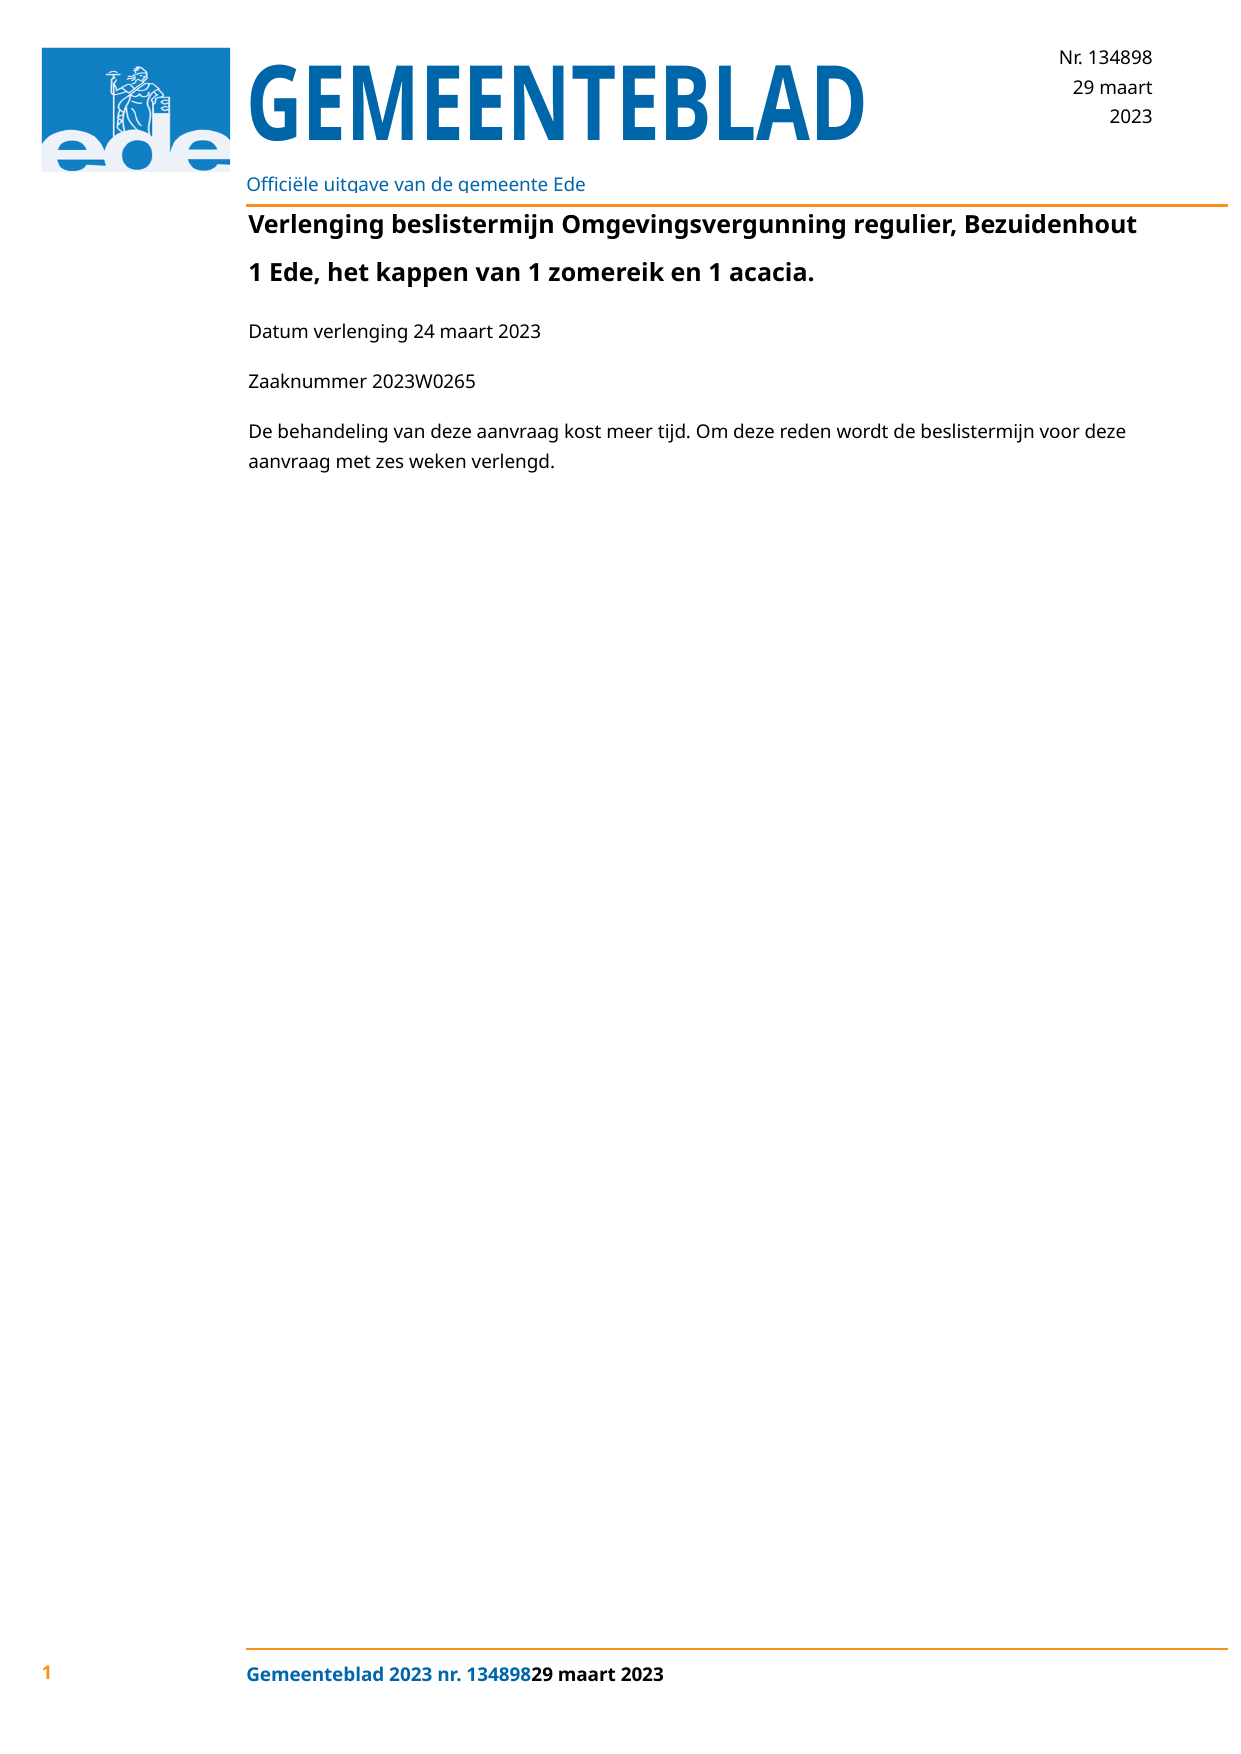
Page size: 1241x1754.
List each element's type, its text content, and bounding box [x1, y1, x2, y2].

text Verlenging beslistermijn Omgevingsvergunning regulier, Bezuidenhout 1 Ede, het kappen van 1 zomereik en 1 acacia. [248, 207, 1152, 288]
text Zaaknummer 2023W0265 [248, 368, 1152, 394]
text Datum verlenging 24 maart 2023 [248, 318, 1152, 344]
picture [41, 47, 231, 172]
text De behandeling van deze aanvraag kost meer tijd. Om deze reden wordt de beslistermijn voor deze aanvraag met zes weken verlengd. [248, 419, 1152, 474]
